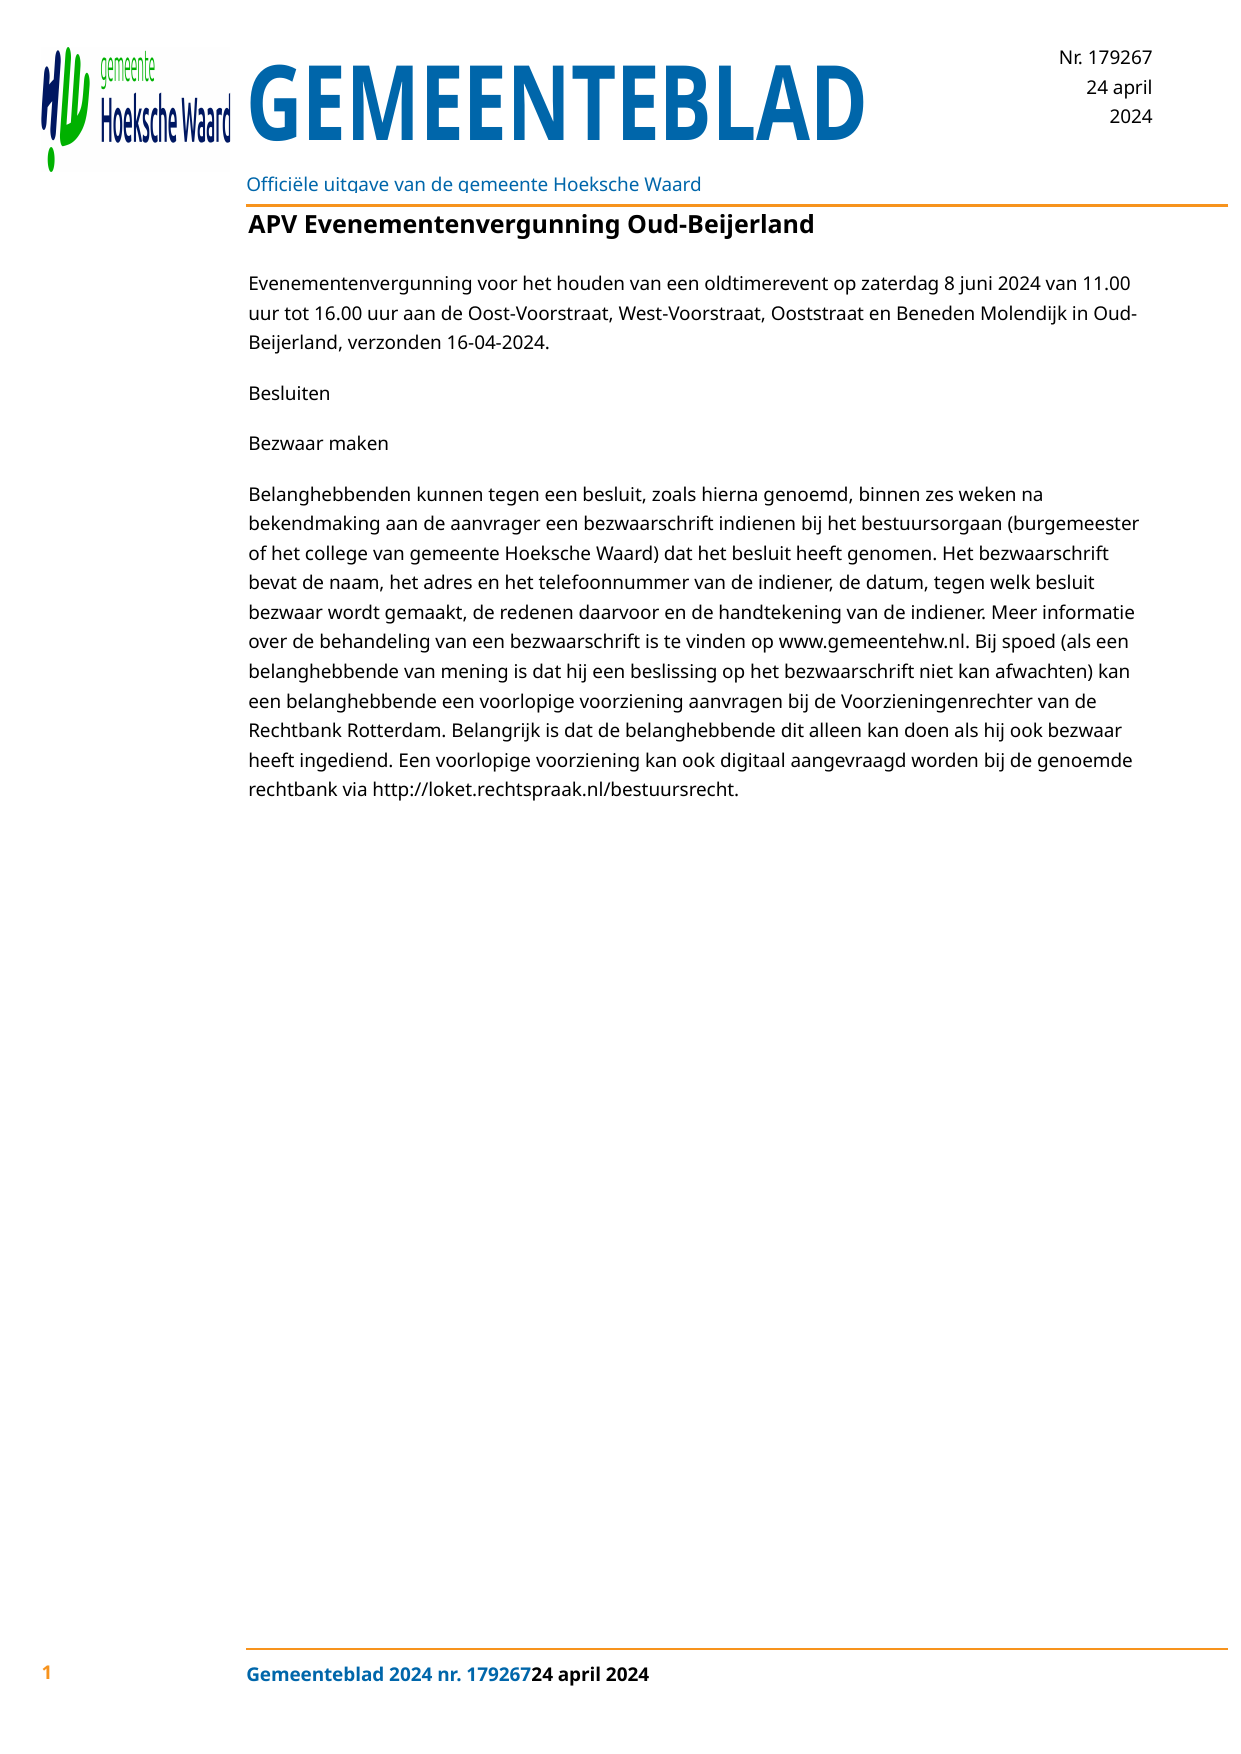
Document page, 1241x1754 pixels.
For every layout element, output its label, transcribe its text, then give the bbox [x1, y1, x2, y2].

text Belanghebbenden kunnen tegen een besluit, zoals hierna genoemd, binnen zes weken na bekendmaking aan de aanvrager een bezwaarschrift indienen bij het bestuursorgaan (burgemeester of het college van gemeente Hoeksche Waard) dat het besluit heeft genomen. Het bezwaarschrift bevat de naam, het adres en het telefoonnummer van de indiener, de datum, tegen welk besluit bezwaar wordt gemaakt, de redenen daarvoor en de handtekening van de indiener. Meer informatie over de behandeling van een bezwaarschrift is te vinden op www.gemeentehw.nl. Bij spoed (als een belanghebbende van mening is dat hij een beslissing op het bezwaarschrift niet kan afwachten) kan een belanghebbende een voorlopige voorziening aanvragen bij de Voorzieningenrechter van de Rechtbank Rotterdam. Belangrijk is dat de belanghebbende dit alleen kan doen als hij ook bezwaar heeft ingediend. Een voorlopige voorziening kan ook digitaal aangevraagd worden bij de genoemde rechtbank via http://loket.rechtspraak.nl/bestuursrecht. [248, 481, 1152, 802]
text APV Evenementenvergunning Oud-Beijerland [248, 207, 1152, 241]
text Bezwaar maken [248, 430, 1152, 456]
picture [41, 47, 231, 172]
text Evenementenvergunning voor het houden van een oldtimerevent op zaterdag 8 juni 2024 van 11.00 uur tot 16.00 uur aan de Oost-Voorstraat, West-Voorstraat, Ooststraat en Beneden Molendijk in Oud-Beijerland, verzonden 16-04-2024. [248, 270, 1152, 355]
text Besluiten [248, 380, 1152, 406]
